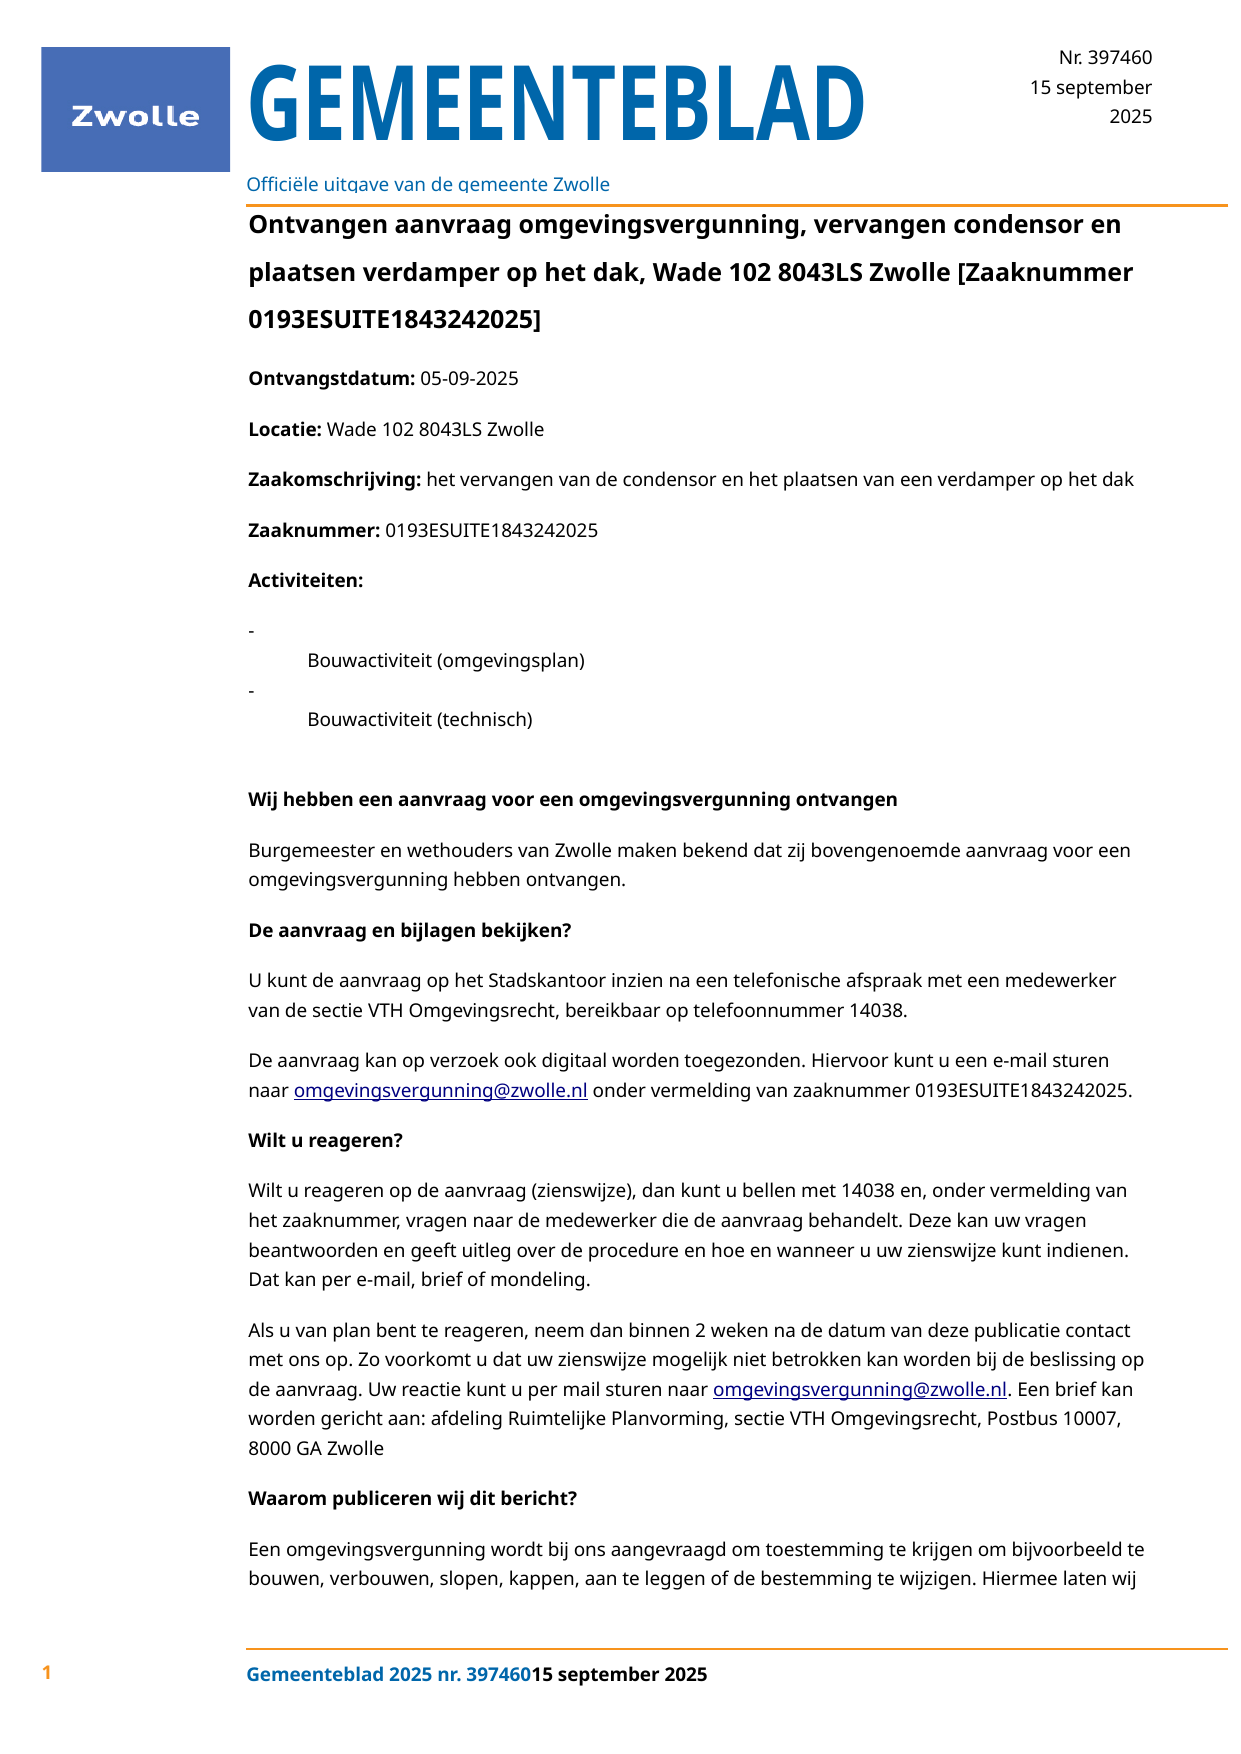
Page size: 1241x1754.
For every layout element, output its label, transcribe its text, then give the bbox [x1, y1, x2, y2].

text Activiteiten: [248, 567, 1152, 593]
text U kunt de aanvraag op het Stadskantoor inzien na een telefonische afspraak met een medewerker van de sectie VTH Omgevingsrecht, bereikbaar op telefoonnummer 14038. [248, 967, 1152, 1022]
list Bouwactiviteit (omgevingsplan) [248, 647, 1152, 673]
text Wilt u reageren op de aanvraag (zienswijze), dan kunt u bellen met 14038 en, onder vermelding van het zaaknummer, vragen naar de medewerker die de aanvraag behandelt. Deze kan uw vragen beantwoorden en geeft uitleg over de procedure en hoe en wanneer u uw zienswijze kunt indienen. Dat kan per e-mail, brief of mondeling. [248, 1178, 1152, 1292]
text Wij hebben een aanvraag voor een omgevingsvergunning ontvangen [248, 786, 1152, 812]
text De aanvraag kan op verzoek ook digitaal worden toegezonden. Hiervoor kunt u een e-mail sturen naar omgevingsvergunning@zwolle.nl onder vermelding van zaaknummer 0193ESUITE1843242025. [248, 1047, 1152, 1102]
text Wilt u reageren? [248, 1127, 1152, 1153]
text Ontvangstdatum: 05-09-2025 [248, 366, 1152, 391]
text Burgemeester en wethouders van Zwolle maken bekend dat zij bovengenoemde aanvraag voor een omgevingsvergunning hebben ontvangen. [248, 837, 1152, 892]
text Een omgevingsvergunning wordt bij ons aangevraagd om toestemming te krijgen om bijvoorbeeld te bouwen, verbouwen, slopen, kappen, aan te leggen of de bestemming te wijzigen. Hiermee laten wij [248, 1536, 1152, 1591]
text Zaakomschrijving: het vervangen van de condensor en het plaatsen van een verdamper op het dak [248, 466, 1152, 492]
list Bouwactiviteit (technisch) [248, 706, 1152, 732]
text Waarom publiceren wij dit bericht? [248, 1486, 1152, 1511]
picture [41, 47, 231, 172]
text Locatie: Wade 102 8043LS Zwolle [248, 416, 1152, 442]
text Als u van plan bent te reageren, neem dan binnen 2 weken na de datum van deze publicatie contact met ons op. Zo voorkomt u dat uw zienswijze mogelijk niet betrokken kan worden bij de beslissing op de aanvraag. Uw reactie kunt u per mail sturen naar omgevingsvergunning@zwolle.nl. Een brief kan worden gericht aan: afdeling Ruimtelijke Planvorming, sectie VTH Omgevingsrecht, Postbus 10007, 8000 GA Zwolle [248, 1317, 1152, 1461]
text Ontvangen aanvraag omgevingsvergunning, vervangen condensor en plaatsen verdamper op het dak, Wade 102 8043LS Zwolle [Zaaknummer 0193ESUITE1843242025] [248, 207, 1152, 336]
text De aanvraag en bijlagen bekijken? [248, 917, 1152, 942]
text Zaaknummer: 0193ESUITE1843242025 [248, 517, 1152, 542]
